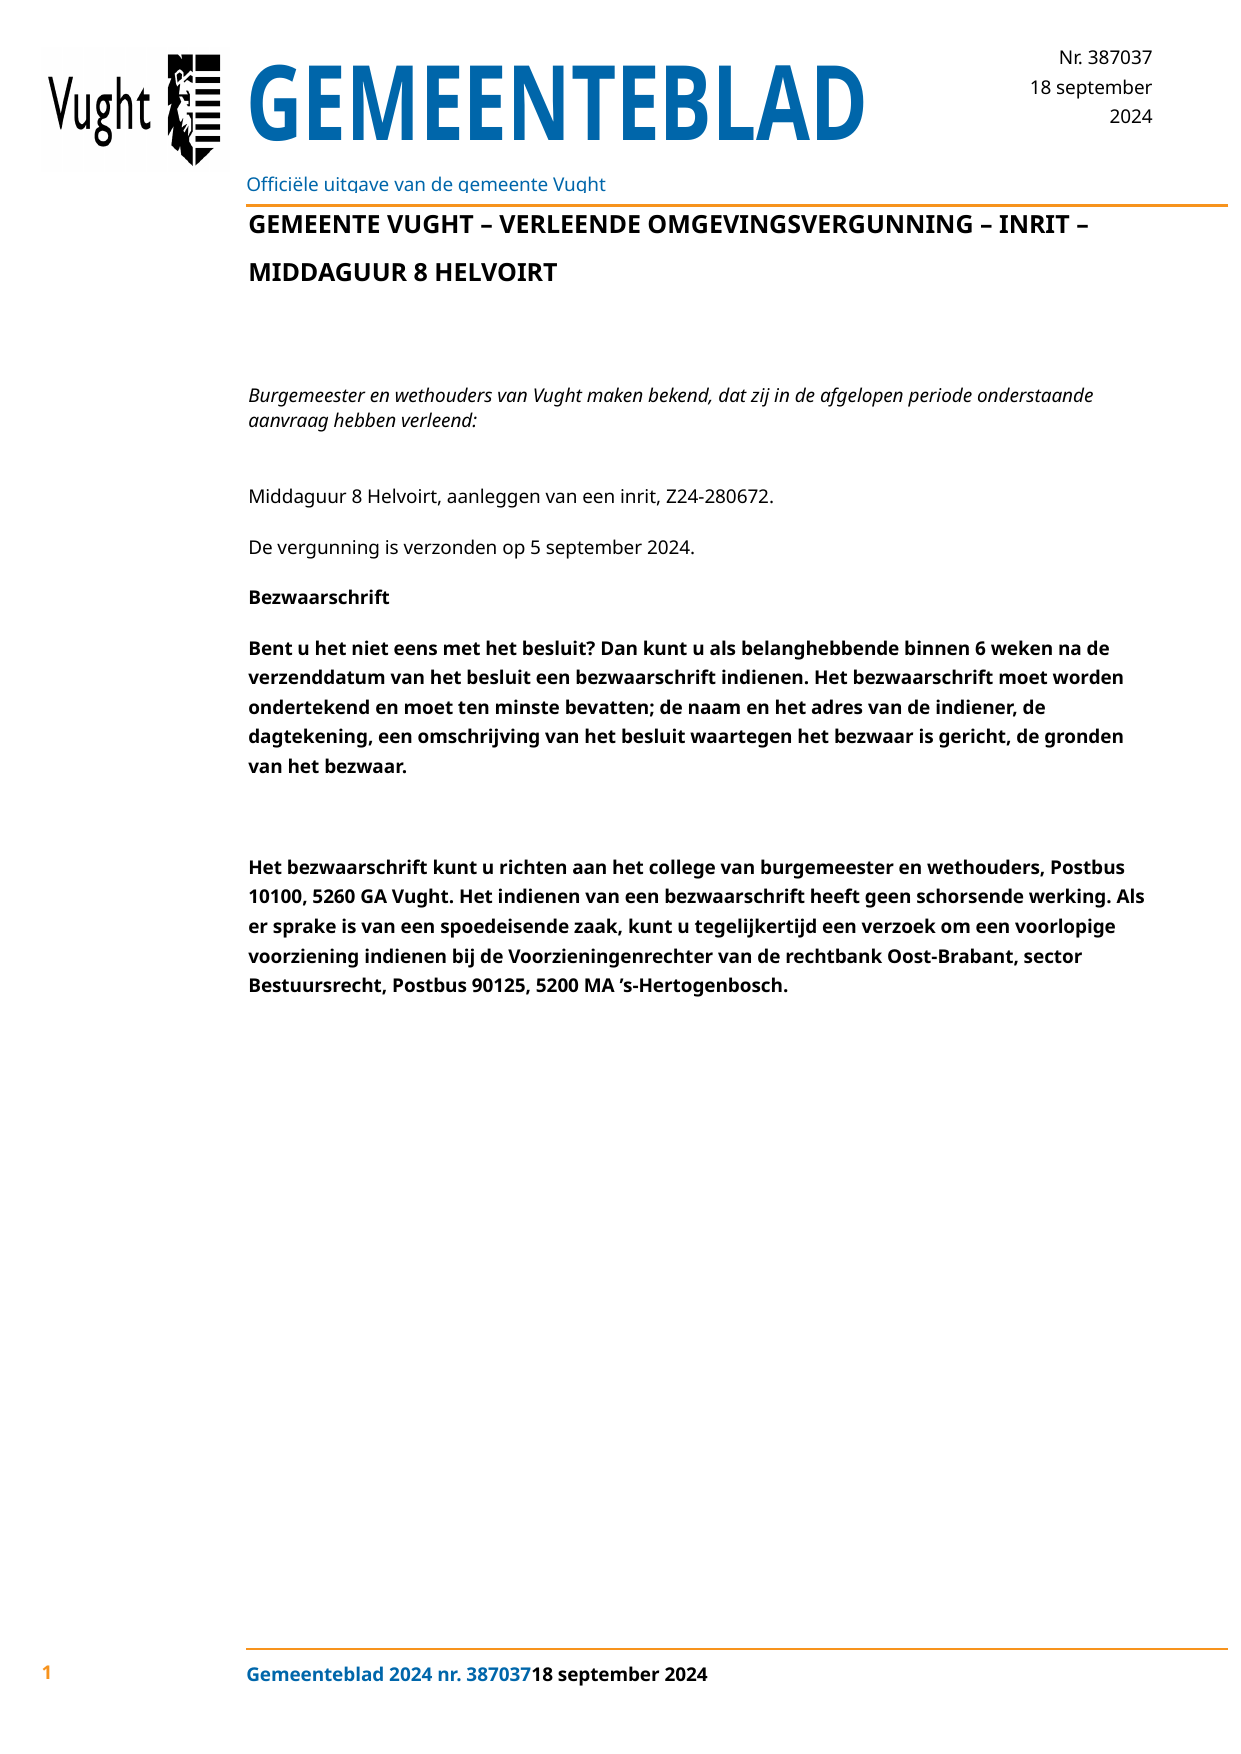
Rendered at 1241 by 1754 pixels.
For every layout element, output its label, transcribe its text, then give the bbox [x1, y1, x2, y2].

text GEMEENTE VUGHT – VERLEENDE OMGEVINGSVERGUNNING – INRIT – MIDDAGUUR 8 HELVOIRT [248, 207, 1152, 288]
text Burgemeester en wethouders van Vught maken bekend, dat zij in de afgelopen periode onderstaande aanvraag hebben verleend: [248, 382, 1152, 433]
text Het bezwaarschrift kunt u richten aan het college van burgemeester en wethouders, Postbus 10100, 5260 GA Vught. Het indienen van een bezwaarschrift heeft geen schorsende werking. Als er sprake is van een spoedeisende zaak, kunt u tegelijkertijd een verzoek om een voorlopige voorziening indienen bij de Voorzieningenrechter van de rechtbank Oost-Brabant, sector Bestuursrecht, Postbus 90125, 5200 MA ’s-Hertogenbosch. [248, 854, 1152, 998]
text Bent u het niet eens met het besluit? Dan kunt u als belanghebbende binnen 6 weken na de verzenddatum van het besluit een bezwaarschrift indienen. Het bezwaarschrift moet worden ondertekend en moet ten minste bevatten; de naam en het adres van de indiener, de dagtekening, een omschrijving van het besluit waartegen het bezwaar is gericht, de gronden van het bezwaar. [248, 635, 1152, 779]
picture [41, 47, 231, 172]
text De vergunning is verzonden op 5 september 2024. [248, 534, 1152, 560]
text Bezwaarschrift [248, 584, 1152, 610]
text Middaguur 8 Helvoirt, aanleggen van een inrit, Z24-280672. [248, 484, 1152, 509]
